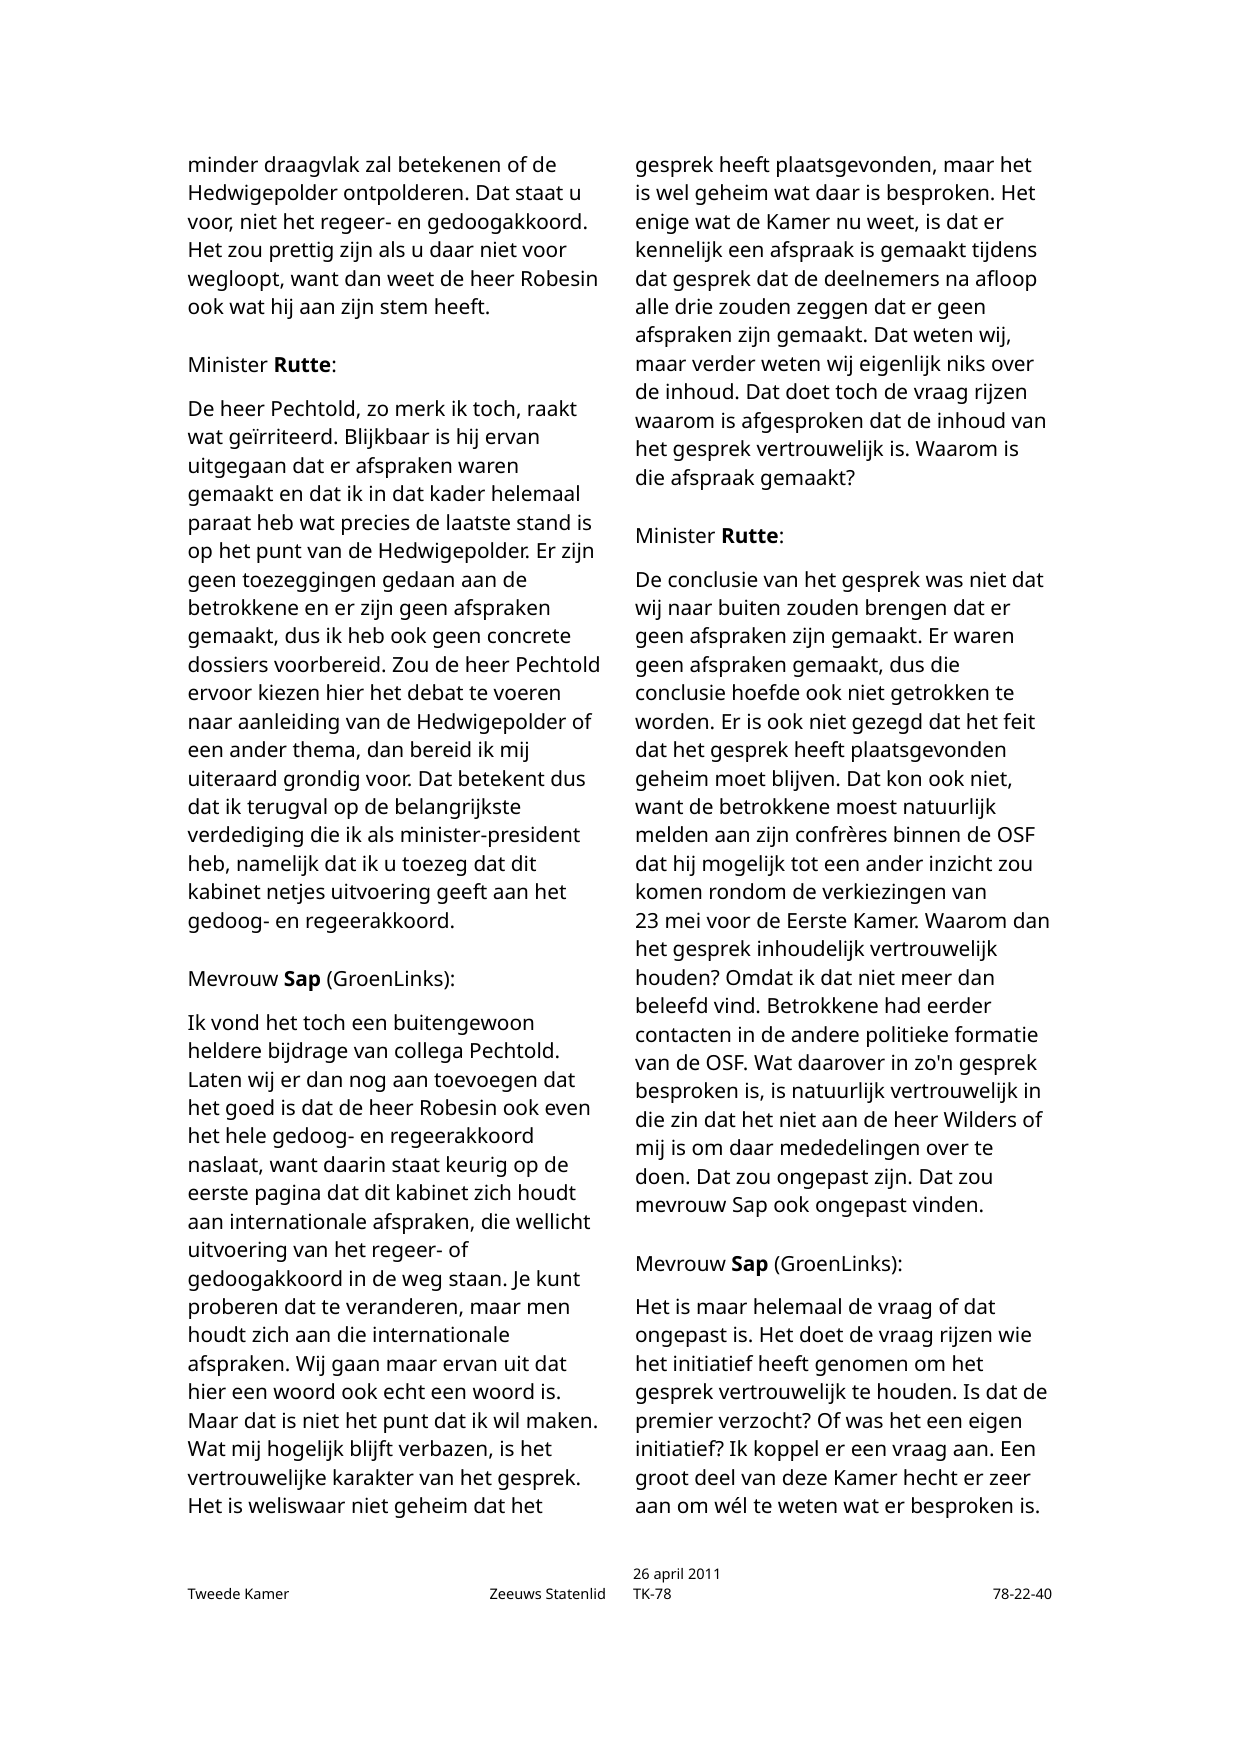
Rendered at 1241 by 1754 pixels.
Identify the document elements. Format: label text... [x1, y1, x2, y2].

text gesprek heeft plaatsgevonden, maar het is wel geheim wat daar is besproken. Het enige wat de Kamer nu weet, is dat er kennelijk een afspraak is gemaakt tijdens dat gesprek dat de deelnemers na afloop alle drie zouden zeggen dat er geen afspraken zijn gemaakt. Dat weten wij, maar verder weten wij eigenlijk niks over de inhoud. Dat doet toch de vraag rijzen waarom is afgesproken dat de inhoud van het gesprek vertrouwelijk is. Waarom is die afspraak gemaakt? [635, 150, 1053, 491]
text Maar dat is niet het punt dat ik wil maken. Wat mij hogelijk blijft verbazen, is het vertrouwelijke karakter van het gesprek. Het is weliswaar niet geheim dat het [187, 1406, 605, 1520]
text Minister Rutte: [635, 521, 1053, 550]
text Mevrouw Sap (GroenLinks): [635, 1249, 1053, 1277]
text De heer Pechtold, zo merk ik toch, raakt wat geïrriteerd. Blijkbaar is hij ervan uitgegaan dat er afspraken waren gemaakt en dat ik in dat kader helemaal paraat heb wat precies de laatste stand is op het punt van de Hedwigepolder. Er zijn geen toezeggingen gedaan aan de betrokkene en er zijn geen afspraken gemaakt, dus ik heb ook geen concrete dossiers voorbereid. Zou de heer Pechtold ervoor kiezen hier het debat te voeren naar aanleiding van de Hedwigepolder of een ander thema, dan bereid ik mij uiteraard grondig voor. Dat betekent dus dat ik terugval op de belangrijkste verdediging die ik als minister-president heb, namelijk dat ik u toezeg dat dit kabinet netjes uitvoering geeft aan het gedoog- en regeerakkoord. [187, 394, 605, 934]
text Mevrouw Sap (GroenLinks): [187, 964, 605, 993]
text Ik vond het toch een buitengewoon heldere bijdrage van collega Pechtold. Laten wij er dan nog aan toevoegen dat het goed is dat de heer Robesin ook even het hele gedoog- en regeerakkoord naslaat, want daarin staat keurig op de eerste pagina dat dit kabinet zich houdt aan internationale afspraken, die wellicht uitvoering van het regeer- of gedoogakkoord in de weg staan. Je kunt proberen dat te veranderen, maar men houdt zich aan die internationale afspraken. Wij gaan maar ervan uit dat hier een woord ook echt een woord is. [187, 1008, 605, 1406]
text minder draagvlak zal betekenen of de Hedwigepolder ontpolderen. Dat staat u voor, niet het regeer- en gedoogakkoord. Het zou prettig zijn als u daar niet voor wegloopt, want dan weet de heer Robesin ook wat hij aan zijn stem heeft. [187, 150, 605, 321]
text De conclusie van het gesprek was niet dat wij naar buiten zouden brengen dat er geen afspraken zijn gemaakt. Er waren geen afspraken gemaakt, dus die conclusie hoefde ook niet getrokken te worden. Er is ook niet gezegd dat het feit dat het gesprek heeft plaatsgevonden geheim moet blijven. Dat kon ook niet, want de betrokkene moest natuurlijk melden aan zijn confrères binnen de OSF dat hij mogelijk tot een ander inzicht zou komen rondom de verkiezingen van 23 mei voor de Eerste Kamer. Waarom dan het gesprek inhoudelijk vertrouwelijk houden? Omdat ik dat niet meer dan beleefd vind. Betrokkene had eerder contacten in de andere politieke formatie van de OSF. Wat daarover in zo'n gesprek besproken is, is natuurlijk vertrouwelijk in die zin dat het niet aan de heer Wilders of mij is om daar mededelingen over te doen. Dat zou ongepast zijn. Dat zou mevrouw Sap ook ongepast vinden. [635, 565, 1053, 1219]
text Het is maar helemaal de vraag of dat ongepast is. Het doet de vraag rijzen wie het initiatief heeft genomen om het gesprek vertrouwelijk te houden. Is dat de premier verzocht? Of was het een eigen initiatief? Ik koppel er een vraag aan. Een groot deel van deze Kamer hecht er zeer aan om wél te weten wat er besproken is. [635, 1292, 1053, 1520]
text Minister Rutte: [187, 351, 605, 379]
